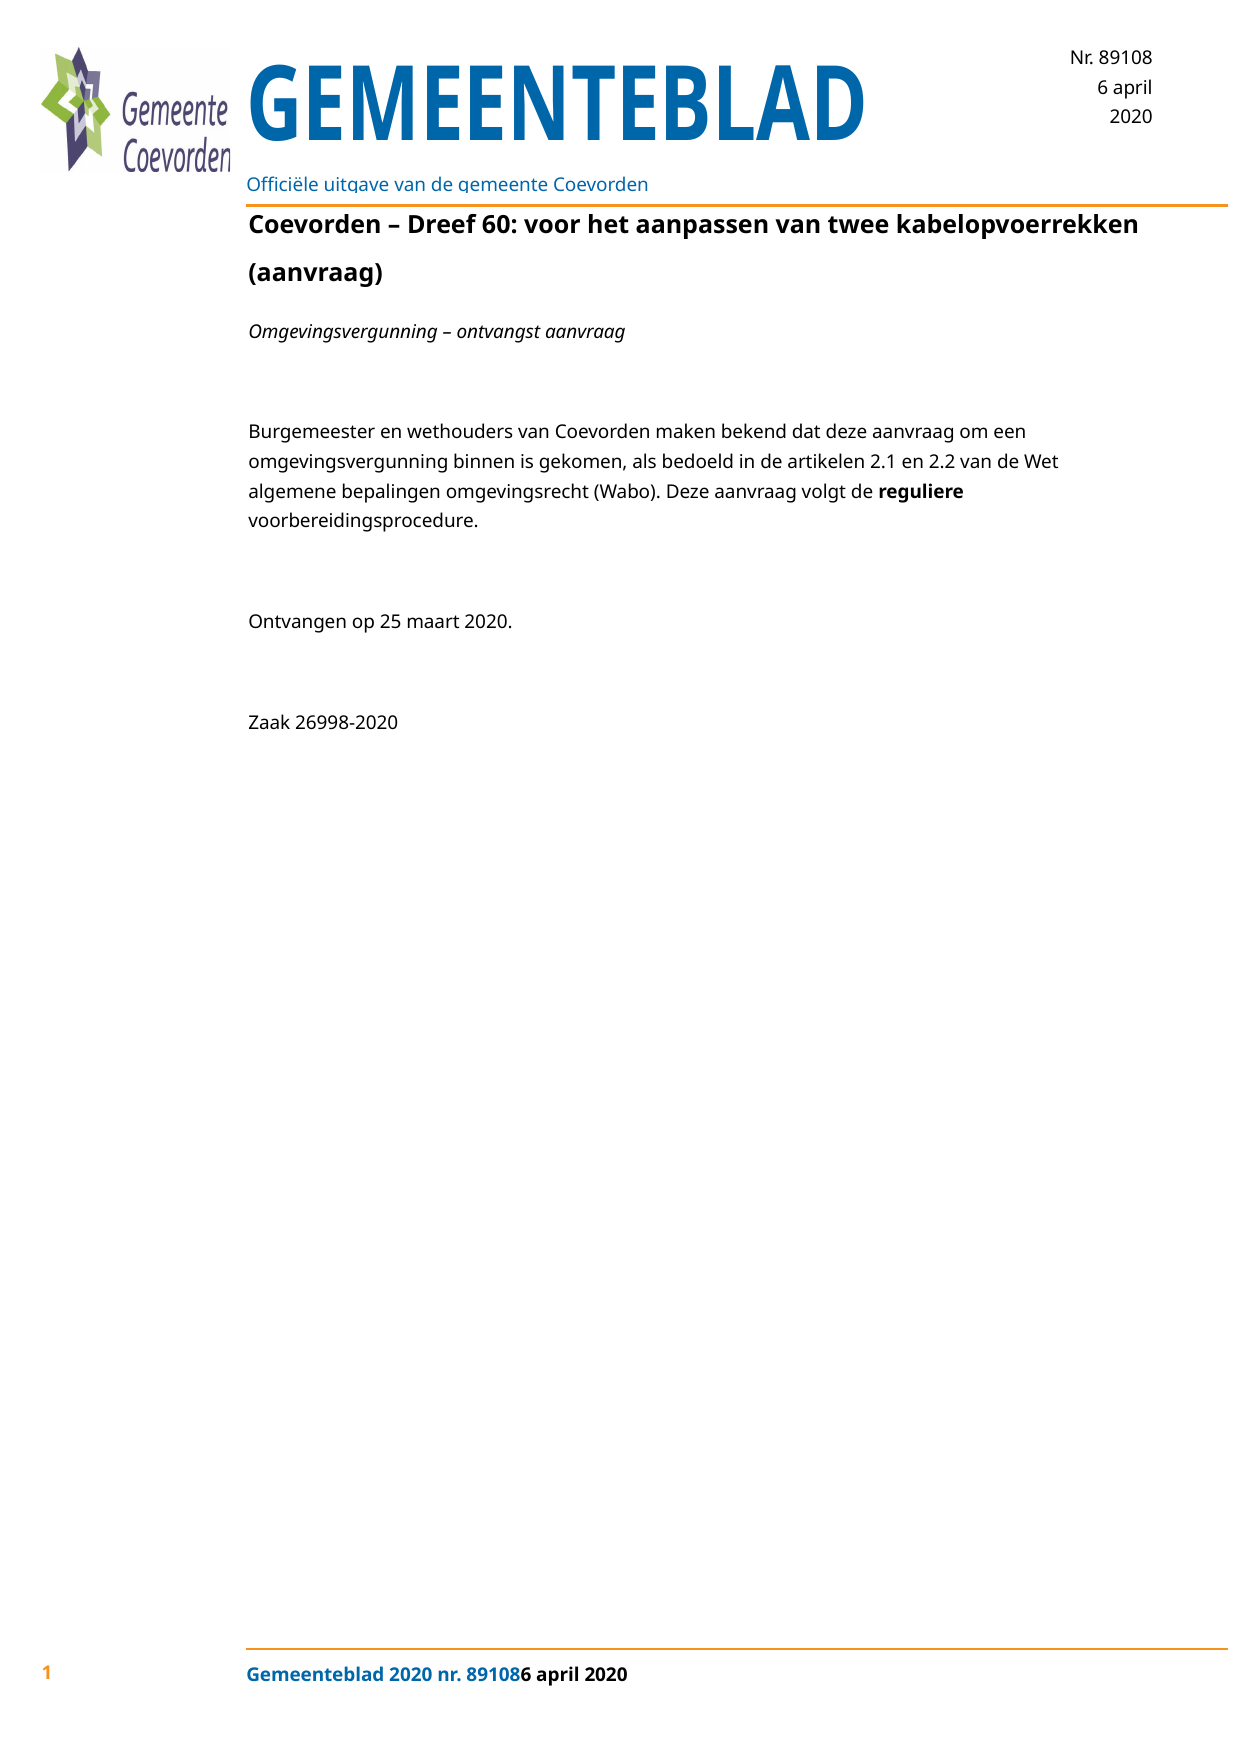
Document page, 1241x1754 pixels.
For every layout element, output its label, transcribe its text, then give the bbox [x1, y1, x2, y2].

text Ontvangen op 25 maart 2020. [248, 608, 1152, 634]
text Burgemeester en wethouders van Coevorden maken bekend dat deze aanvraag om een omgevingsvergunning binnen is gekomen, als bedoeld in de artikelen 2.1 en 2.2 van de Wet algemene bepalingen omgevingsrecht (Wabo). Deze aanvraag volgt de reguliere voorbereidingsprocedure. [248, 419, 1152, 533]
picture [41, 47, 231, 172]
text Coevorden – Dreef 60: voor het aanpassen van twee kabelopvoerrekken (aanvraag) [248, 207, 1152, 288]
text Zaak 26998-2020 [248, 709, 1152, 735]
text Omgevingsvergunning – ontvangst aanvraag [248, 318, 1152, 344]
